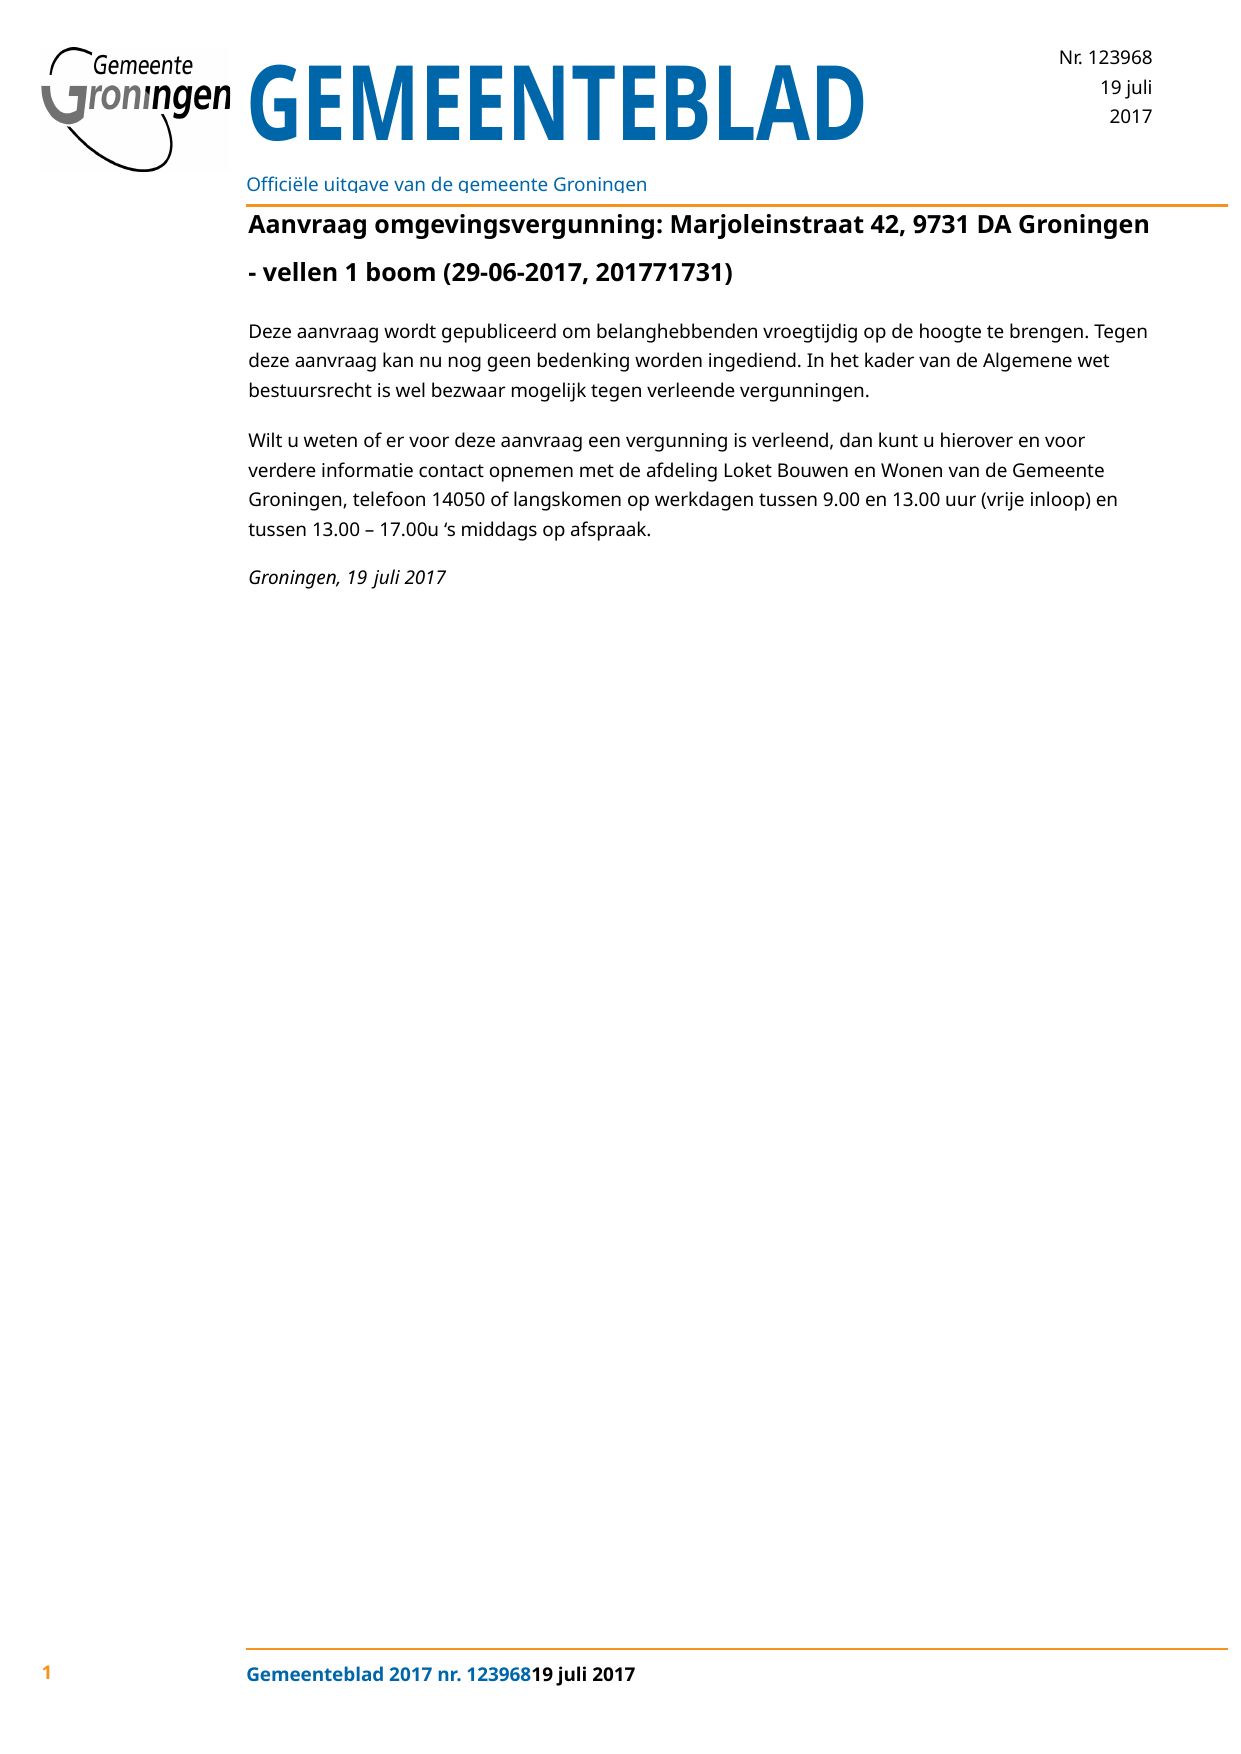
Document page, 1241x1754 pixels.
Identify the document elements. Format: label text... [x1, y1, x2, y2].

text Aanvraag omgevingsvergunning: Marjoleinstraat 42, 9731 DA Groningen - vellen 1 boom (29-06-2017, 201771731) [248, 207, 1152, 288]
picture [41, 47, 231, 172]
text Wilt u weten of er voor deze aanvraag een vergunning is verleend, dan kunt u hierover en voor verdere informatie contact opnemen met de afdeling Loket Bouwen en Wonen van de Gemeente Groningen, telefoon 14050 of langskomen op werkdagen tussen 9.00 en 13.00 uur (vrije inloop) en tussen 13.00 – 17.00u ‘s middags op afspraak. [248, 427, 1152, 542]
text Groningen, 19 juli 2017 [248, 564, 1152, 590]
text Deze aanvraag wordt gepubliceerd om belanghebbenden vroegtijdig op de hoogte te brengen. Tegen deze aanvraag kan nu nog geen bedenking worden ingediend. In het kader van de Algemene wet bestuursrecht is wel bezwaar mogelijk tegen verleende vergunningen. [248, 318, 1152, 403]
